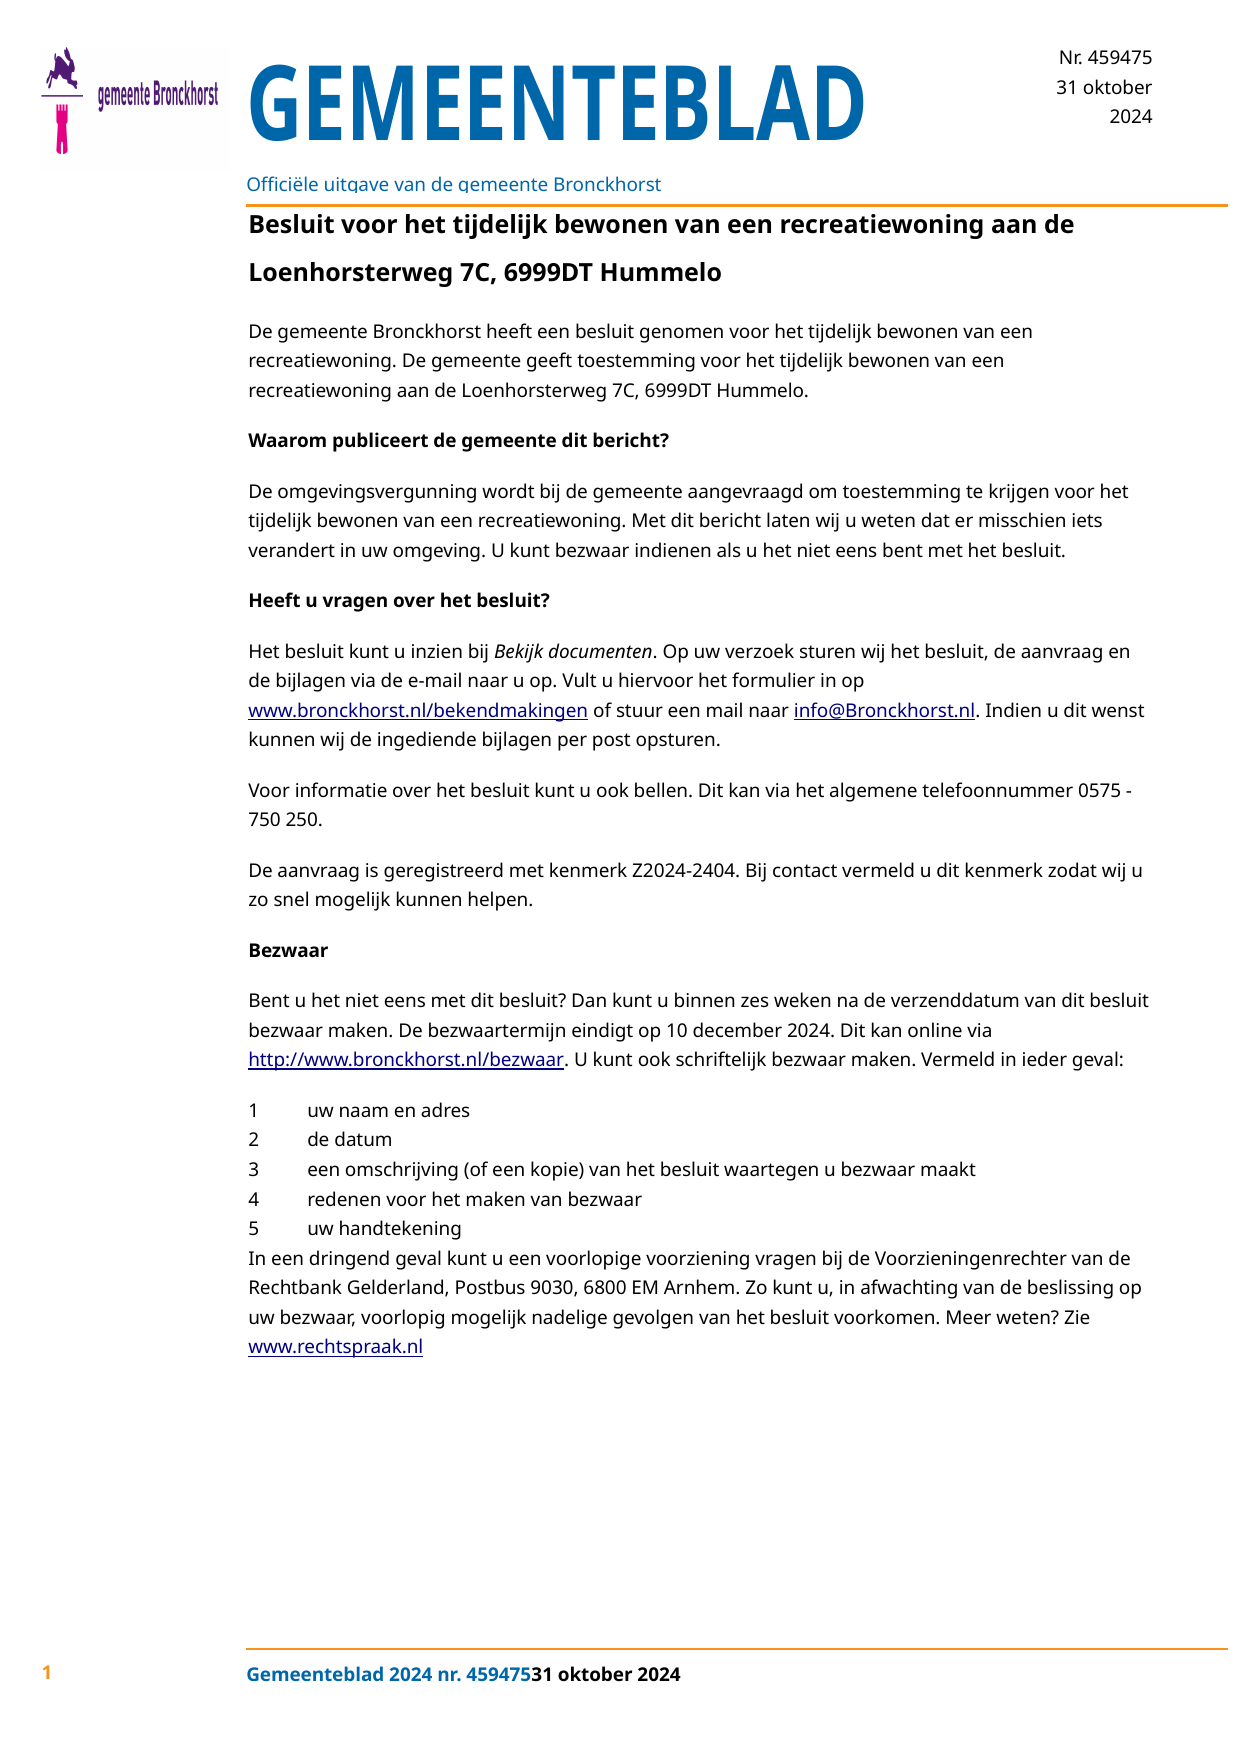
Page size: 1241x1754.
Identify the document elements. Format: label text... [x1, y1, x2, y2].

text Waarom publiceert de gemeente dit bericht? [248, 427, 1152, 453]
list de datum [248, 1127, 1152, 1152]
list een omschrijving (of een kopie) van het besluit waartegen u bezwaar maakt [248, 1156, 1152, 1182]
text Bezwaar [248, 937, 1152, 963]
text Het besluit kunt u inzien bij Bekijk documenten. Op uw verzoek sturen wij het besluit, de aanvraag en de bijlagen via de e-mail naar u op. Vult u hiervoor het formulier in op www.bronckhorst.nl/bekendmakingen of stuur een mail naar info@Bronckhorst.nl. Indien u dit wenst kunnen wij de ingediende bijlagen per post opsturen. [248, 638, 1152, 752]
text Bent u het niet eens met dit besluit? Dan kunt u binnen zes weken na de verzenddatum van dit besluit bezwaar maken. De bezwaartermijn eindigt op 10 december 2024. Dit kan online via http://www.bronckhorst.nl/bezwaar. U kunt ook schriftelijk bezwaar maken. Vermeld in ieder geval: [248, 987, 1152, 1072]
text Voor informatie over het besluit kunt u ook bellen. Dit kan via het algemene telefoonnummer 0575 - 750 250. [248, 777, 1152, 832]
text Besluit voor het tijdelijk bewonen van een recreatiewoning aan de Loenhorsterweg 7C, 6999DT Hummelo [248, 207, 1152, 288]
list redenen voor het maken van bezwaar [248, 1186, 1152, 1212]
list uw handtekening [248, 1215, 1152, 1241]
text De aanvraag is geregistreerd met kenmerk Z2024-2404. Bij contact vermeld u dit kenmerk zodat wij u zo snel mogelijk kunnen helpen. [248, 857, 1152, 912]
text De gemeente Bronckhorst heeft een besluit genomen voor het tijdelijk bewonen van een recreatiewoning. De gemeente geeft toestemming voor het tijdelijk bewonen van een recreatiewoning aan de Loenhorsterweg 7C, 6999DT Hummelo. [248, 318, 1152, 403]
picture [41, 47, 231, 172]
text In een dringend geval kunt u een voorlopige voorziening vragen bij de Voorzieningenrechter van de Rechtbank Gelderland, Postbus 9030, 6800 EM Arnhem. Zo kunt u, in afwachting van de beslissing op uw bezwaar, voorlopig mogelijk nadelige gevolgen van het besluit voorkomen. Meer weten? Zie www.rechtspraak.nl [248, 1245, 1152, 1359]
list uw naam en adres [248, 1097, 1152, 1123]
text De omgevingsvergunning wordt bij de gemeente aangevraagd om toestemming te krijgen voor het tijdelijk bewonen van een recreatiewoning. Met dit bericht laten wij u weten dat er misschien iets verandert in uw omgeving. U kunt bezwaar indienen als u het niet eens bent met het besluit. [248, 478, 1152, 563]
text Heeft u vragen over het besluit? [248, 587, 1152, 613]
